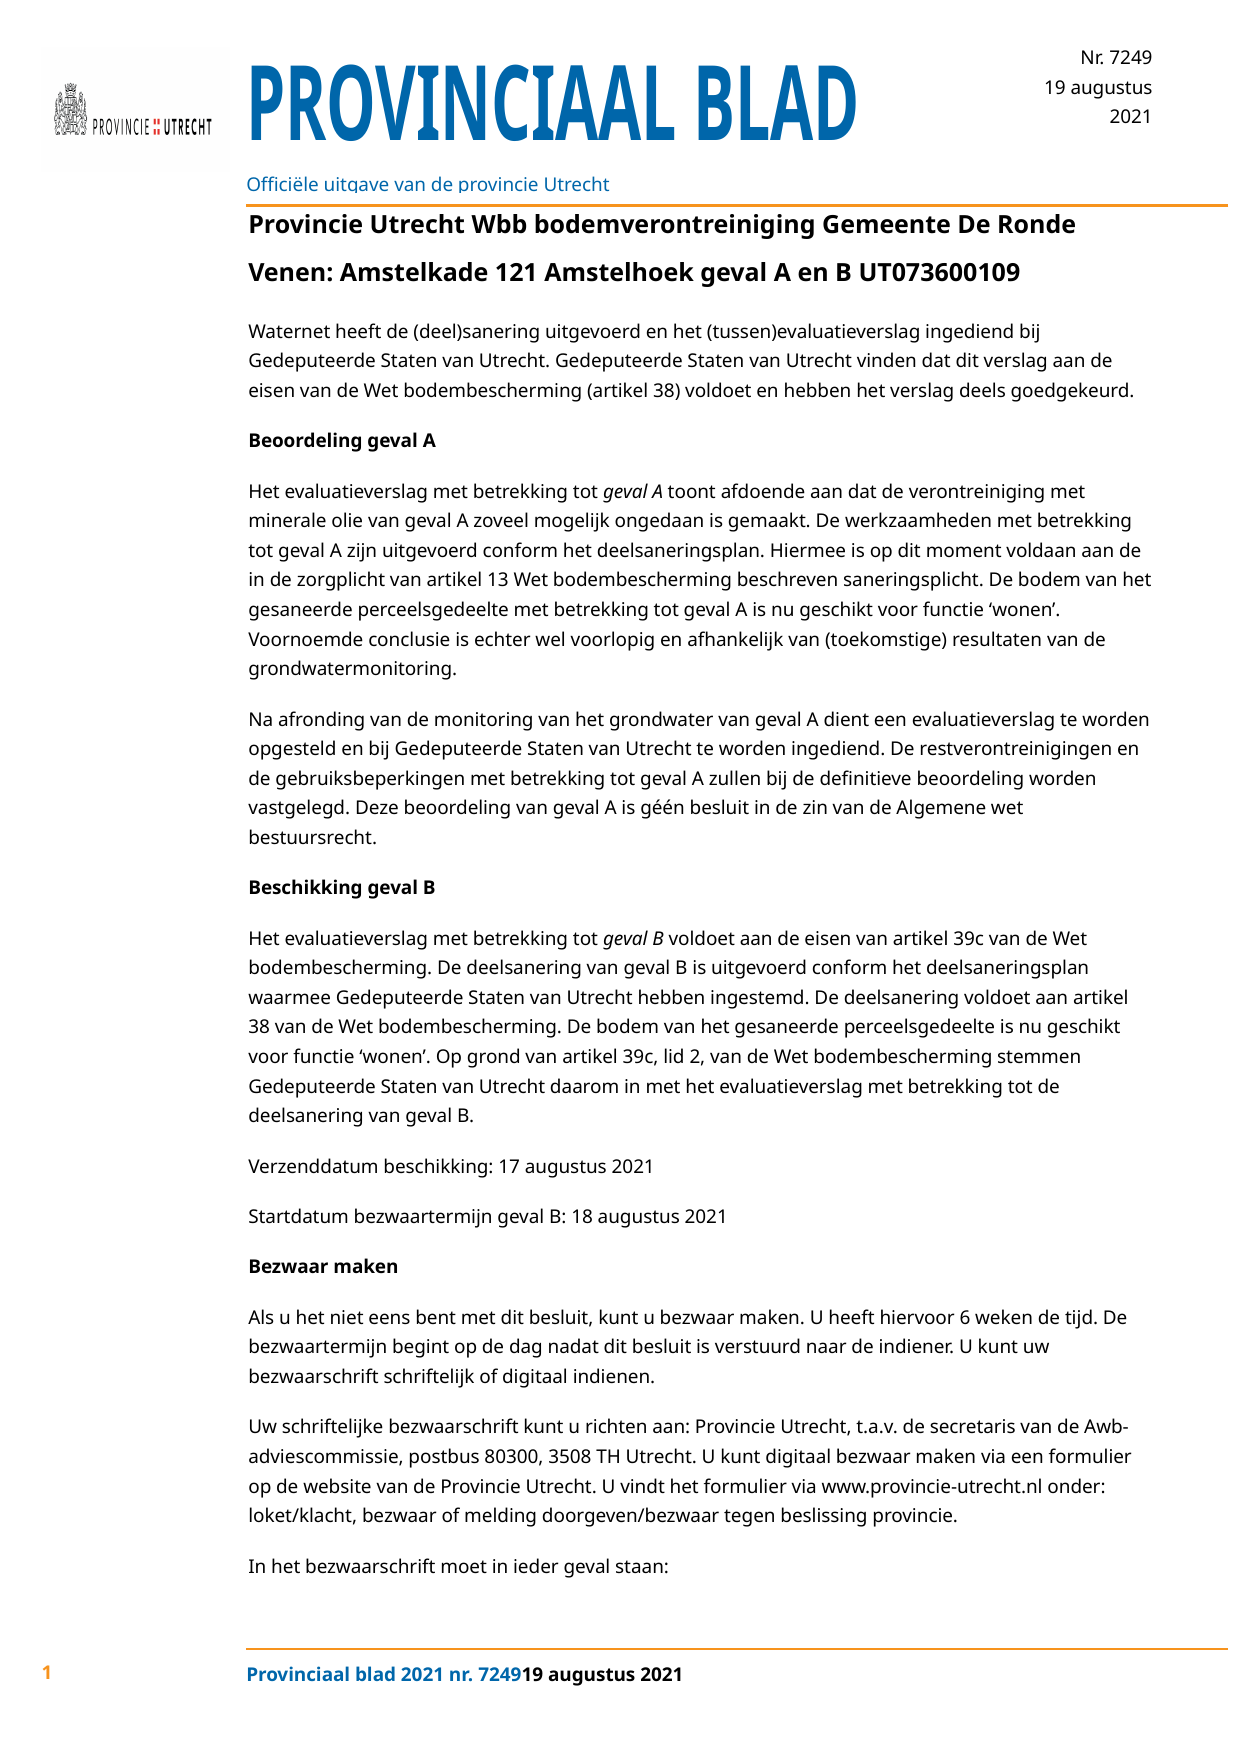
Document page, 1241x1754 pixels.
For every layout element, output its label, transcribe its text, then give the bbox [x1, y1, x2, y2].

text Als u het niet eens bent met dit besluit, kunt u bezwaar maken. U heeft hiervoor 6 weken de tijd. De bezwaartermijn begint op de dag nadat dit besluit is verstuurd naar de indiener. U kunt uw bezwaarschrift schriftelijk of digitaal indienen. [248, 1304, 1152, 1389]
text Bezwaar maken [248, 1254, 1152, 1279]
picture [41, 47, 231, 172]
text Startdatum bezwaartermijn geval B: 18 augustus 2021 [248, 1203, 1152, 1229]
text Uw schriftelijke bezwaarschrift kunt u richten aan: Provincie Utrecht, t.a.v. de secretaris van de Awb-adviescommissie, postbus 80300, 3508 TH Utrecht. U kunt digitaal bezwaar maken via een formulier op de website van de Provincie Utrecht. U vindt het formulier via www.provincie-utrecht.nl onder: loket/klacht, bezwaar of melding doorgeven/bezwaar tegen beslissing provincie. [248, 1414, 1152, 1528]
text Waternet heeft de (deel)sanering uitgevoerd en het (tussen)evaluatieverslag ingediend bij Gedeputeerde Staten van Utrecht. Gedeputeerde Staten van Utrecht vinden dat dit verslag aan de eisen van de Wet bodembescherming (artikel 38) voldoet en hebben het verslag deels goedgekeurd. [248, 318, 1152, 403]
text Verzenddatum beschikking: 17 augustus 2021 [248, 1153, 1152, 1179]
text Beschikking geval B [248, 874, 1152, 900]
text Na afronding van de monitoring van het grondwater van geval A dient een evaluatieverslag te worden opgesteld en bij Gedeputeerde Staten van Utrecht te worden ingediend. De restverontreinigingen en de gebruiksbeperkingen met betrekking tot geval A zullen bij de definitieve beoordeling worden vastgelegd. Deze beoordeling van geval A is géén besluit in de zin van de Algemene wet bestuursrecht. [248, 706, 1152, 850]
text Het evaluatieverslag met betrekking tot geval A toont afdoende aan dat de verontreiniging met minerale olie van geval A zoveel mogelijk ongedaan is gemaakt. De werkzaamheden met betrekking tot geval A zijn uitgevoerd conform het deelsaneringsplan. Hiermee is op dit moment voldaan aan de in de zorgplicht van artikel 13 Wet bodembescherming beschreven saneringsplicht. De bodem van het gesaneerde perceelsgedeelte met betrekking tot geval A is nu geschikt voor functie ‘wonen’. Voornoemde conclusie is echter wel voorlopig en afhankelijk van (toekomstige) resultaten van de grondwatermonitoring. [248, 478, 1152, 681]
text Het evaluatieverslag met betrekking tot geval B voldoet aan de eisen van artikel 39c van de Wet bodembescherming. De deelsanering van geval B is uitgevoerd conform het deelsaneringsplan waarmee Gedeputeerde Staten van Utrecht hebben ingestemd. De deelsanering voldoet aan artikel 38 van de Wet bodembescherming. De bodem van het gesaneerde perceelsgedeelte is nu geschikt voor functie ‘wonen’. Op grond van artikel 39c, lid 2, van de Wet bodembescherming stemmen Gedeputeerde Staten van Utrecht daarom in met het evaluatieverslag met betrekking tot de deelsanering van geval B. [248, 925, 1152, 1128]
text Provincie Utrecht Wbb bodemverontreiniging Gemeente De Ronde Venen: Amstelkade 121 Amstelhoek geval A en B UT073600109 [248, 207, 1152, 288]
text In het bezwaarschrift moet in ieder geval staan: [248, 1553, 1152, 1579]
text Beoordeling geval A [248, 427, 1152, 453]
